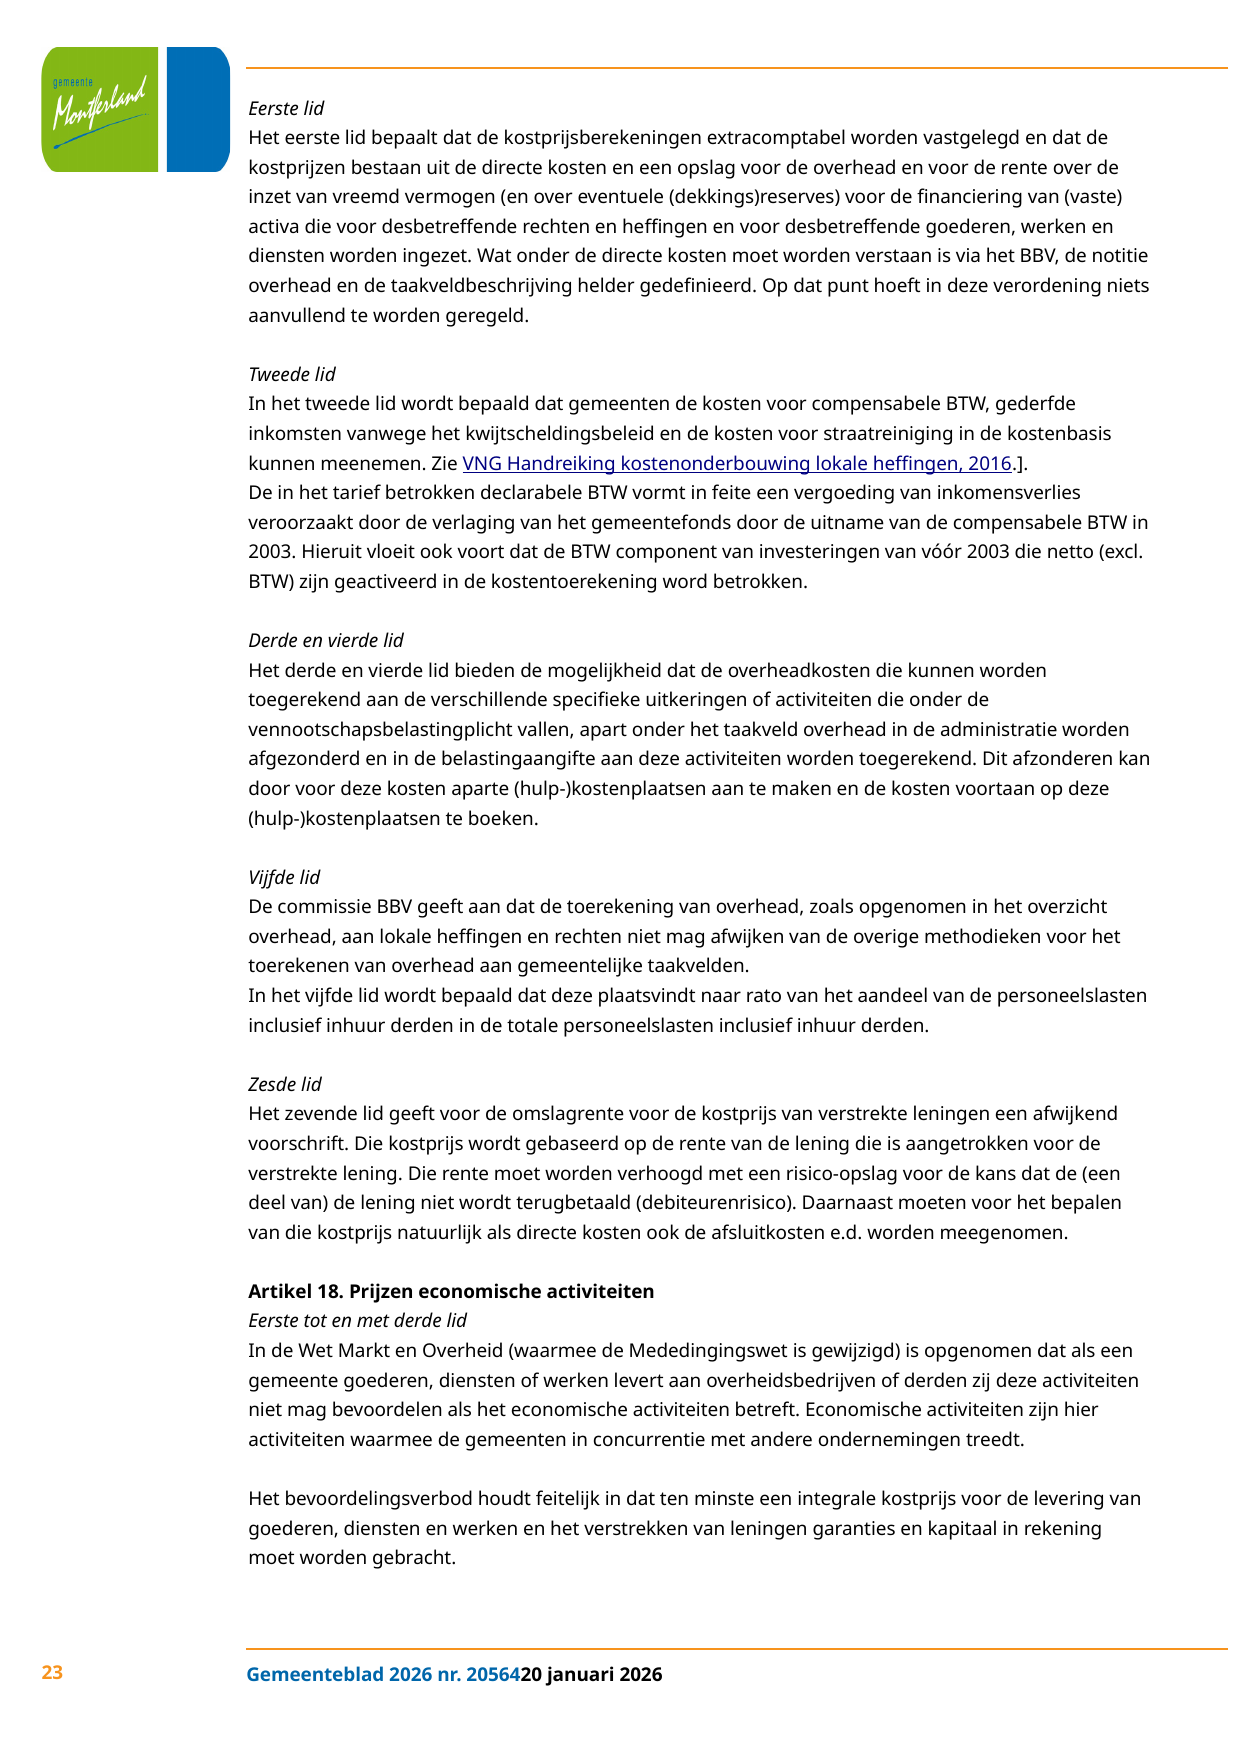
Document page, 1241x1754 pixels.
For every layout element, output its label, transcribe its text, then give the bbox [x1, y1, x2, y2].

text Vijfde lid [248, 864, 1152, 890]
text De commissie BBV geeft aan dat de toerekening van overhead, zoals opgenomen in het overzicht overhead, aan lokale heffingen en rechten niet mag afwijken van de overige methodieken voor het toerekenen van overhead aan gemeentelijke taakvelden. [248, 893, 1152, 978]
text Artikel 18. Prijzen economische activiteiten [248, 1278, 1152, 1304]
text Eerste lid [248, 95, 1152, 121]
text Tweede lid [248, 361, 1152, 387]
text De in het tarief betrokken declarabele BTW vormt in feite een vergoeding van inkomensverlies veroorzaakt door de verlaging van het gemeentefonds door de uitname van de compensabele BTW in 2003. Hieruit vloeit ook voort dat de BTW component van investeringen van vóór 2003 die netto (excl. BTW) zijn geactiveerd in de kostentoerekening word betrokken. [248, 479, 1152, 594]
text Het bevoordelingsverbod houdt feitelijk in dat ten minste een integrale kostprijs voor de levering van goederen, diensten en werken en het verstrekken van leningen garanties en kapitaal in rekening moet worden gebracht. [248, 1485, 1152, 1570]
text Zesde lid [248, 1071, 1152, 1097]
text Derde en vierde lid [248, 627, 1152, 653]
text In het vijfde lid wordt bepaald dat deze plaatsvindt naar rato van het aandeel van de personeelslasten inclusief inhuur derden in de totale personeelslasten inclusief inhuur derden. [248, 982, 1152, 1038]
text In het tweede lid wordt bepaald dat gemeenten de kosten voor compensabele BTW, gederfde inkomsten vanwege het kwijtscheldingsbeleid en de kosten voor straatreiniging in de kostenbasis kunnen meenemen. Zie VNG Handreiking kostenonderbouwing lokale heffingen, 2016.]. [248, 391, 1152, 476]
text Het eerste lid bepaalt dat de kostprijsberekeningen extracomptabel worden vastgelegd en dat de kostprijzen bestaan uit de directe kosten en een opslag voor de overhead en voor de rente over de inzet van vreemd vermogen (en over eventuele (dekkings)reserves) voor de financiering van (vaste) activa die voor desbetreffende rechten en heffingen en voor desbetreffende goederen, werken en diensten worden ingezet. Wat onder de directe kosten moet worden verstaan is via het BBV, de notitie overhead en de taakveldbeschrijving helder gedefinieerd. Op dat punt hoeft in deze verordening niets aanvullend te worden geregeld. [248, 124, 1152, 328]
text Eerste tot en met derde lid [248, 1308, 1152, 1333]
text Het zevende lid geeft voor de omslagrente voor de kostprijs van verstrekte leningen een afwijkend voorschrift. Die kostprijs wordt gebaseerd op de rente van de lening die is aangetrokken voor de verstrekte lening. Die rente moet worden verhoogd met een risico-opslag voor de kans dat de (een deel van) de lening niet wordt terugbetaald (debiteurenrisico). Daarnaast moeten voor het bepalen van die kostprijs natuurlijk als directe kosten ook de afsluitkosten e.d. worden meegenomen. [248, 1101, 1152, 1245]
text In de Wet Markt en Overheid (waarmee de Mededingingswet is gewijzigd) is opgenomen dat als een gemeente goederen, diensten of werken levert aan overheidsbedrijven of derden zij deze activiteiten niet mag bevoordelen als het economische activiteiten betreft. Economische activiteiten zijn hier activiteiten waarmee de gemeenten in concurrentie met andere ondernemingen treedt. [248, 1337, 1152, 1452]
picture [41, 47, 231, 172]
text Het derde en vierde lid bieden de mogelijkheid dat de overheadkosten die kunnen worden toegerekend aan de verschillende specifieke uitkeringen of activiteiten die onder de vennootschapsbelastingplicht vallen, apart onder het taakveld overhead in de administratie worden afgezonderd en in de belastingaangifte aan deze activiteiten worden toegerekend. Dit afzonderen kan door voor deze kosten aparte (hulp-)kostenplaatsen aan te maken en de kosten voortaan op deze (hulp-)kostenplaatsen te boeken. [248, 657, 1152, 831]
